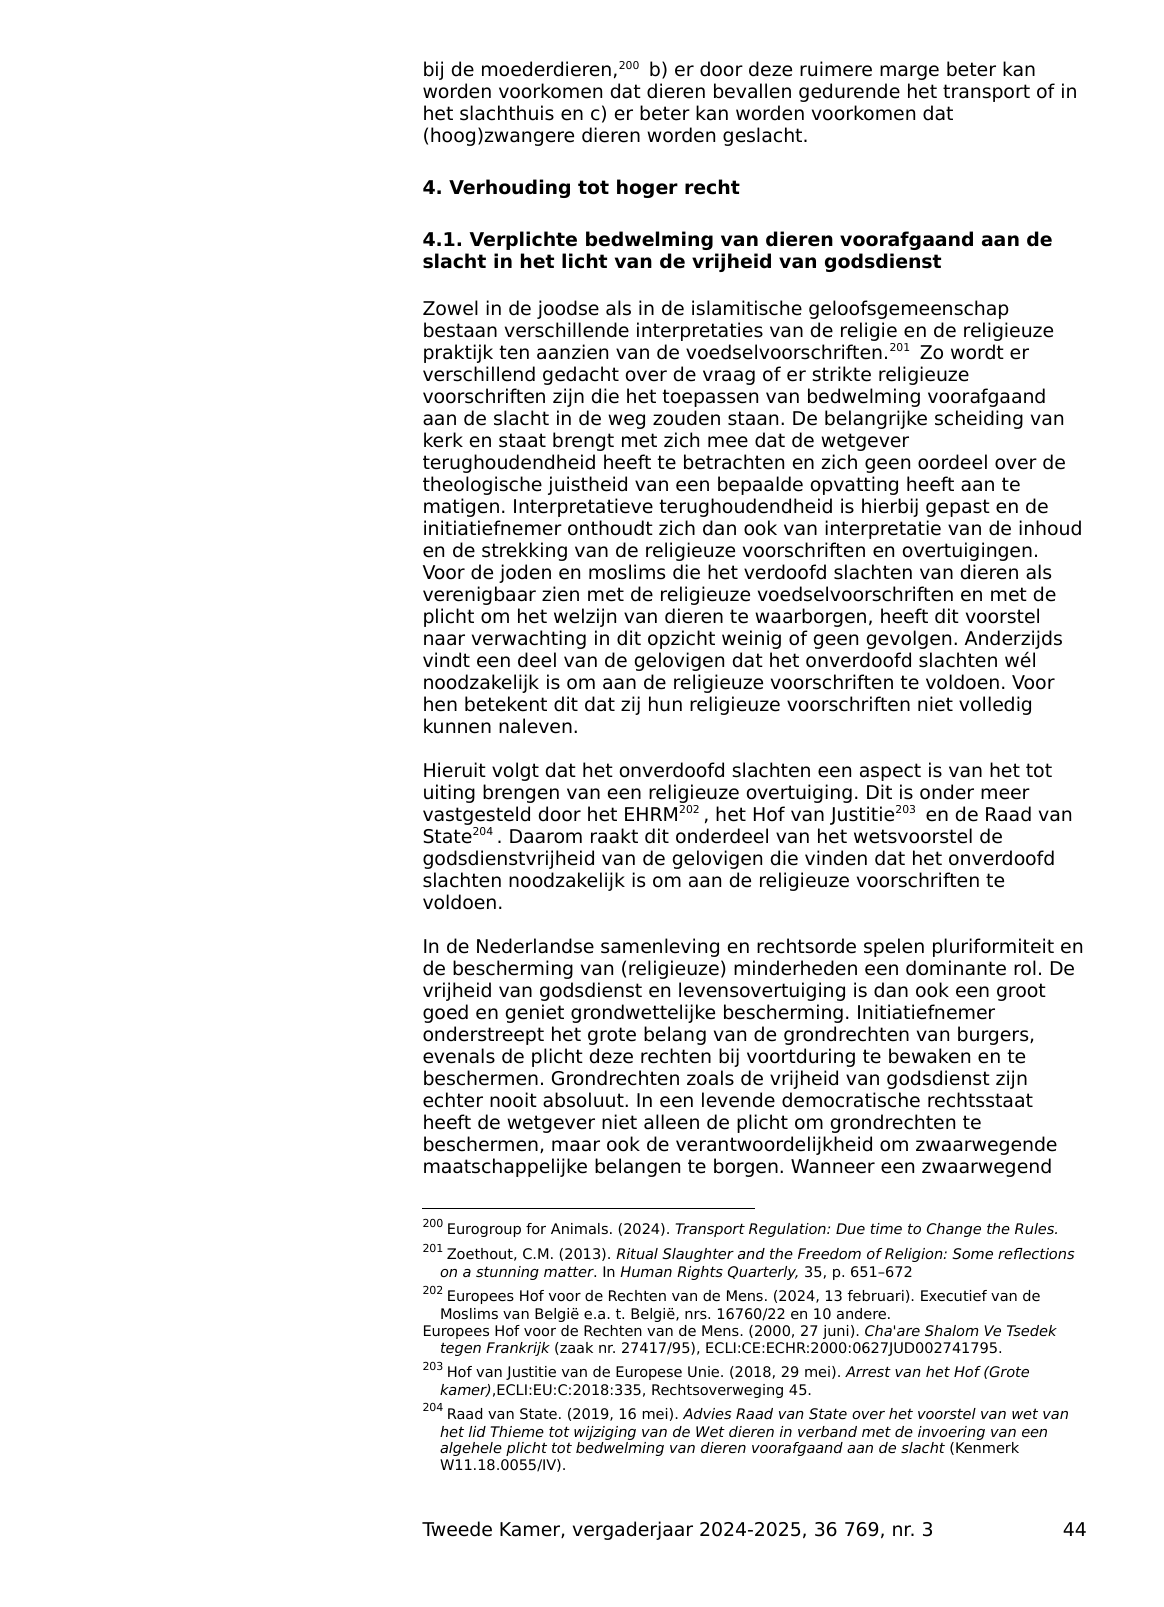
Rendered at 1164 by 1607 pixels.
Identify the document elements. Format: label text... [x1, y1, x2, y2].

text Eurogroup for Animals. (2024). Transport Regulation: Due time to Change the Rules. [422, 1217, 1087, 1239]
text Zoethout, C.M. (2013). Ritual Slaughter and the Freedom of Religion: Some reflections on a stunning matter. In Human Rights Quarterly, 35, p. 651–672 [422, 1242, 1087, 1281]
text Europees Hof voor de Rechten van de Mens. (2000, 27 juni). Cha'are Shalom Ve Tsedek tegen Frankrijk (zaak nr. 27417/95), ECLI:CE:ECHR:2000:0627JUD002741795. [422, 1323, 1087, 1357]
text Zowel in de joodse als in de islamitische geloofsgemeenschap bestaan verschillende interpretaties van de religie en de religieuze praktijk ten aanzien van de voedselvoorschriften. Zo wordt er verschillend gedacht over de vraag of er strikte religieuze voorschriften zijn die het toepassen van bedwelming voorafgaand aan de slacht in de weg zouden staan. De belangrijke scheiding van kerk en staat brengt met zich mee dat de wetgever terughoudendheid heeft te betrachten en zich geen oordeel over de theologische juistheid van een bepaalde opvatting heeft aan te matigen. Interpretatieve terughoudendheid is hierbij gepast en de initiatiefnemer onthoudt zich dan ook van interpretatie van de inhoud en de strekking van de religieuze voorschriften en overtuigingen. Voor de joden en moslims die het verdoofd slachten van dieren als verenigbaar zien met de religieuze voedselvoorschriften en met de plicht om het welzijn van dieren te waarborgen, heeft dit voorstel naar verwachting in dit opzicht weinig of geen gevolgen. Anderzijds vindt een deel van de gelovigen dat het onverdoofd slachten wél noodzakelijk is om aan de religieuze voorschriften te voldoen. Voor hen betekent dit dat zij hun religieuze voorschriften niet volledig kunnen naleven. [422, 298, 1087, 737]
text Raad van State. (2019, 16 mei). Advies Raad van State over het voorstel van wet van het lid Thieme tot wijziging van de Wet dieren in verband met de invoering van een algehele plicht tot bedwelming van dieren voorafgaand aan de slacht (Kenmerk W11.18.0055/IV). [422, 1402, 1087, 1474]
subtitle 4.1. Verplichte bedwelming van dieren voorafgaand aan de slacht in het licht van de vrijheid van godsdienst [422, 229, 1087, 273]
text bij de moederdieren, b) er door deze ruimere marge beter kan worden voorkomen dat dieren bevallen gedurende het transport of in het slachthuis en c) er beter kan worden voorkomen dat (hoog)zwangere dieren worden geslacht. [422, 59, 1087, 147]
text In de Nederlandse samenleving en rechtsorde spelen pluriformiteit en de bescherming van (religieuze) minderheden een dominante rol. De vrijheid van godsdienst en levensovertuiging is dan ook een groot goed en geniet grondwettelijke bescherming. Initiatiefnemer onderstreept het grote belang van de grondrechten van burgers, evenals de plicht deze rechten bij voortduring te bewaken en te beschermen. Grondrechten zoals de vrijheid van godsdienst zijn echter nooit absoluut. In een levende democratische rechtsstaat heeft de wetgever niet alleen de plicht om grondrechten te beschermen, maar ook de verantwoordelijkheid om zwaarwegende maatschappelijke belangen te borgen. Wanneer een zwaarwegend [422, 936, 1087, 1177]
text Europees Hof voor de Rechten van de Mens. (2024, 13 februari). Executief van de Moslims van België e.a. t. België, nrs. 16760/22 en 10 andere. [422, 1284, 1087, 1323]
text Hof van Justitie van de Europese Unie. (2018, 29 mei). Arrest van het Hof (Grote kamer),ECLI:EU:C:2018:335, Rechtsoverweging 45. [422, 1360, 1087, 1399]
subtitle 4. Verhouding tot hoger recht [422, 177, 1087, 199]
text Hieruit volgt dat het onverdoofd slachten een aspect is van het tot uiting brengen van een religieuze overtuiging. Dit is onder meer vastgesteld door het EHRM, het Hof van Justitie en de Raad van State. Daarom raakt dit onderdeel van het wetsvoorstel de godsdienstvrijheid van de gelovigen die vinden dat het onverdoofd slachten noodzakelijk is om aan de religieuze voorschriften te voldoen. [422, 760, 1087, 913]
